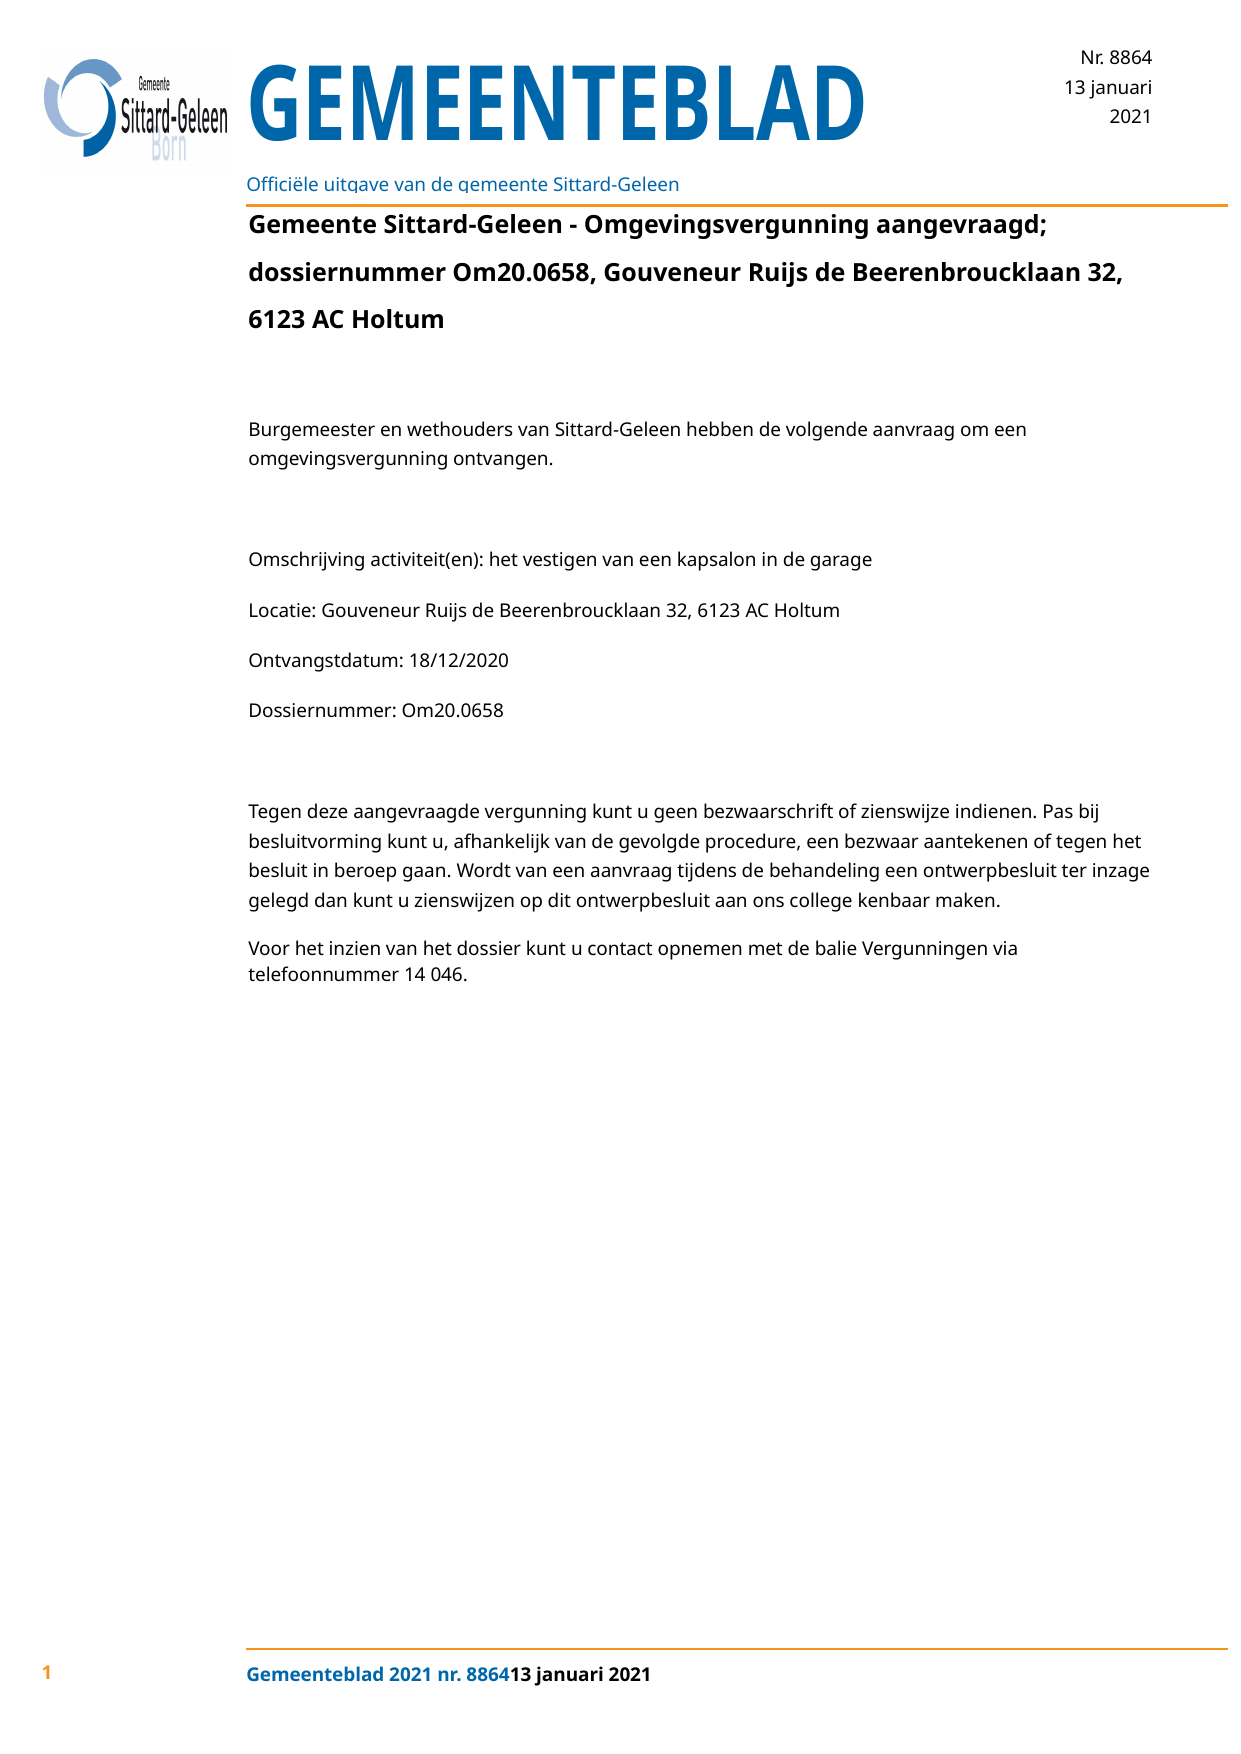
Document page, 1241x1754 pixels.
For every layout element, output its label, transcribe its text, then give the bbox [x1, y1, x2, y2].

text Tegen deze aangevraagde vergunning kunt u geen bezwaarschrift of zienswijze indienen. Pas bij besluitvorming kunt u, afhankelijk van de gevolgde procedure, een bezwaar aantekenen of tegen het besluit in beroep gaan. Wordt van een aanvraag tijdens de behandeling een ontwerpbesluit ter inzage gelegd dan kunt u zienswijzen op dit ontwerpbesluit aan ons college kenbaar maken. [248, 798, 1152, 913]
text Dossiernummer: Om20.0658 [248, 698, 1152, 723]
text Gemeente Sittard-Geleen - Omgevingsvergunning aangevraagd; dossiernummer Om20.0658, Gouveneur Ruijs de Beerenbroucklaan 32, 6123 AC Holtum [248, 207, 1152, 336]
picture [41, 47, 231, 172]
text Voor het inzien van het dossier kunt u contact opnemen met de balie Vergunningen via telefoonnummer 14 046. [248, 935, 1152, 986]
text Locatie: Gouveneur Ruijs de Beerenbroucklaan 32, 6123 AC Holtum [248, 597, 1152, 622]
text Omschrijving activiteit(en): het vestigen van een kapsalon in de garage [248, 546, 1152, 572]
text Burgemeester en wethouders van Sittard-Geleen hebben de volgende aanvraag om een omgevingsvergunning ontvangen. [248, 416, 1152, 471]
text Ontvangstdatum: 18/12/2020 [248, 647, 1152, 673]
